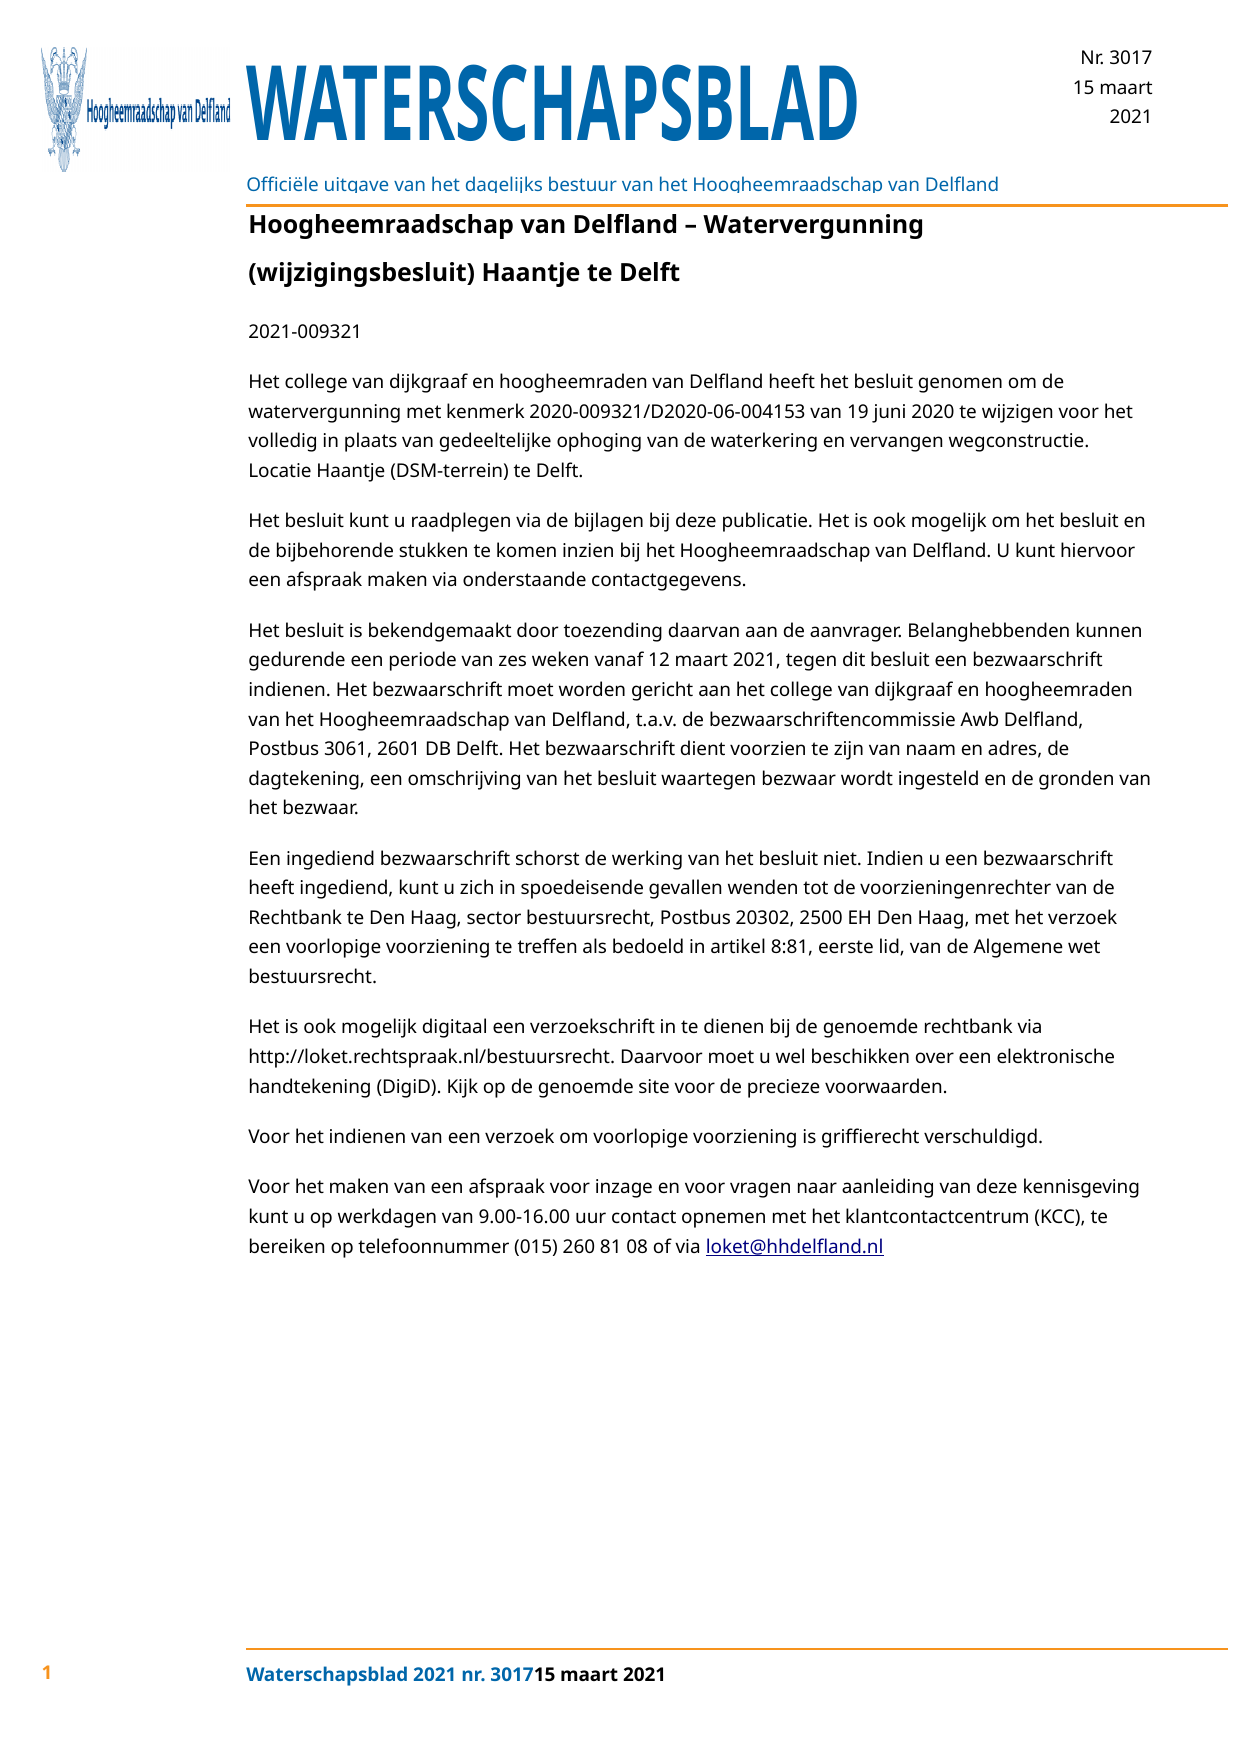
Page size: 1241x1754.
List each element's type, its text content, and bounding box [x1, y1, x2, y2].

text Een ingediend bezwaarschrift schorst de werking van het besluit niet. Indien u een bezwaarschrift heeft ingediend, kunt u zich in spoedeisende gevallen wenden tot de voorzieningenrechter van de Rechtbank te Den Haag, sector bestuursrecht, Postbus 20302, 2500 EH Den Haag, met het verzoek een voorlopige voorziening te treffen als bedoeld in artikel 8:81, eerste lid, van de Algemene wet bestuursrecht. [248, 845, 1152, 989]
text Het college van dijkgraaf en hoogheemraden van Delfland heeft het besluit genomen om de watervergunning met kenmerk 2020-009321/D2020-06-004153 van 19 juni 2020 te wijzigen voor het volledig in plaats van gedeeltelijke ophoging van de waterkering en vervangen wegconstructie. Locatie Haantje (DSM-terrein) te Delft. [248, 368, 1152, 483]
text 2021-009321 [248, 318, 1152, 344]
text Het besluit is bekendgemaakt door toezending daarvan aan de aanvrager. Belanghebbenden kunnen gedurende een periode van zes weken vanaf 12 maart 2021, tegen dit besluit een bezwaarschrift indienen. Het bezwaarschrift moet worden gericht aan het college van dijkgraaf en hoogheemraden van het Hoogheemraadschap van Delfland, t.a.v. de bezwaarschriftencommissie Awb Delfland, Postbus 3061, 2601 DB Delft. Het bezwaarschrift dient voorzien te zijn van naam en adres, de dagtekening, een omschrijving van het besluit waartegen bezwaar wordt ingesteld en de gronden van het bezwaar. [248, 617, 1152, 820]
text Het is ook mogelijk digitaal een verzoekschrift in te dienen bij de genoemde rechtbank via http://loket.rechtspraak.nl/bestuursrecht. Daarvoor moet u wel beschikken over een elektronische handtekening (DigiD). Kijk op de genoemde site voor de precieze voorwaarden. [248, 1014, 1152, 1099]
text Voor het maken van een afspraak voor inzage en voor vragen naar aanleiding van deze kennisgeving kunt u op werkdagen van 9.00-16.00 uur contact opnemen met het klantcontactcentrum (KCC), te bereiken op telefoonnummer (015) 260 81 08 of via loket@hhdelfland.nl [248, 1174, 1152, 1259]
text Hoogheemraadschap van Delfland – Watervergunning (wijzigingsbesluit) Haantje te Delft [248, 207, 1152, 288]
picture [41, 47, 231, 172]
text Voor het indienen van een verzoek om voorlopige voorziening is griffierecht verschuldigd. [248, 1123, 1152, 1149]
text Het besluit kunt u raadplegen via de bijlagen bij deze publicatie. Het is ook mogelijk om het besluit en de bijbehorende stukken te komen inzien bij het Hoogheemraadschap van Delfland. U kunt hiervoor een afspraak maken via onderstaande contactgegevens. [248, 507, 1152, 592]
